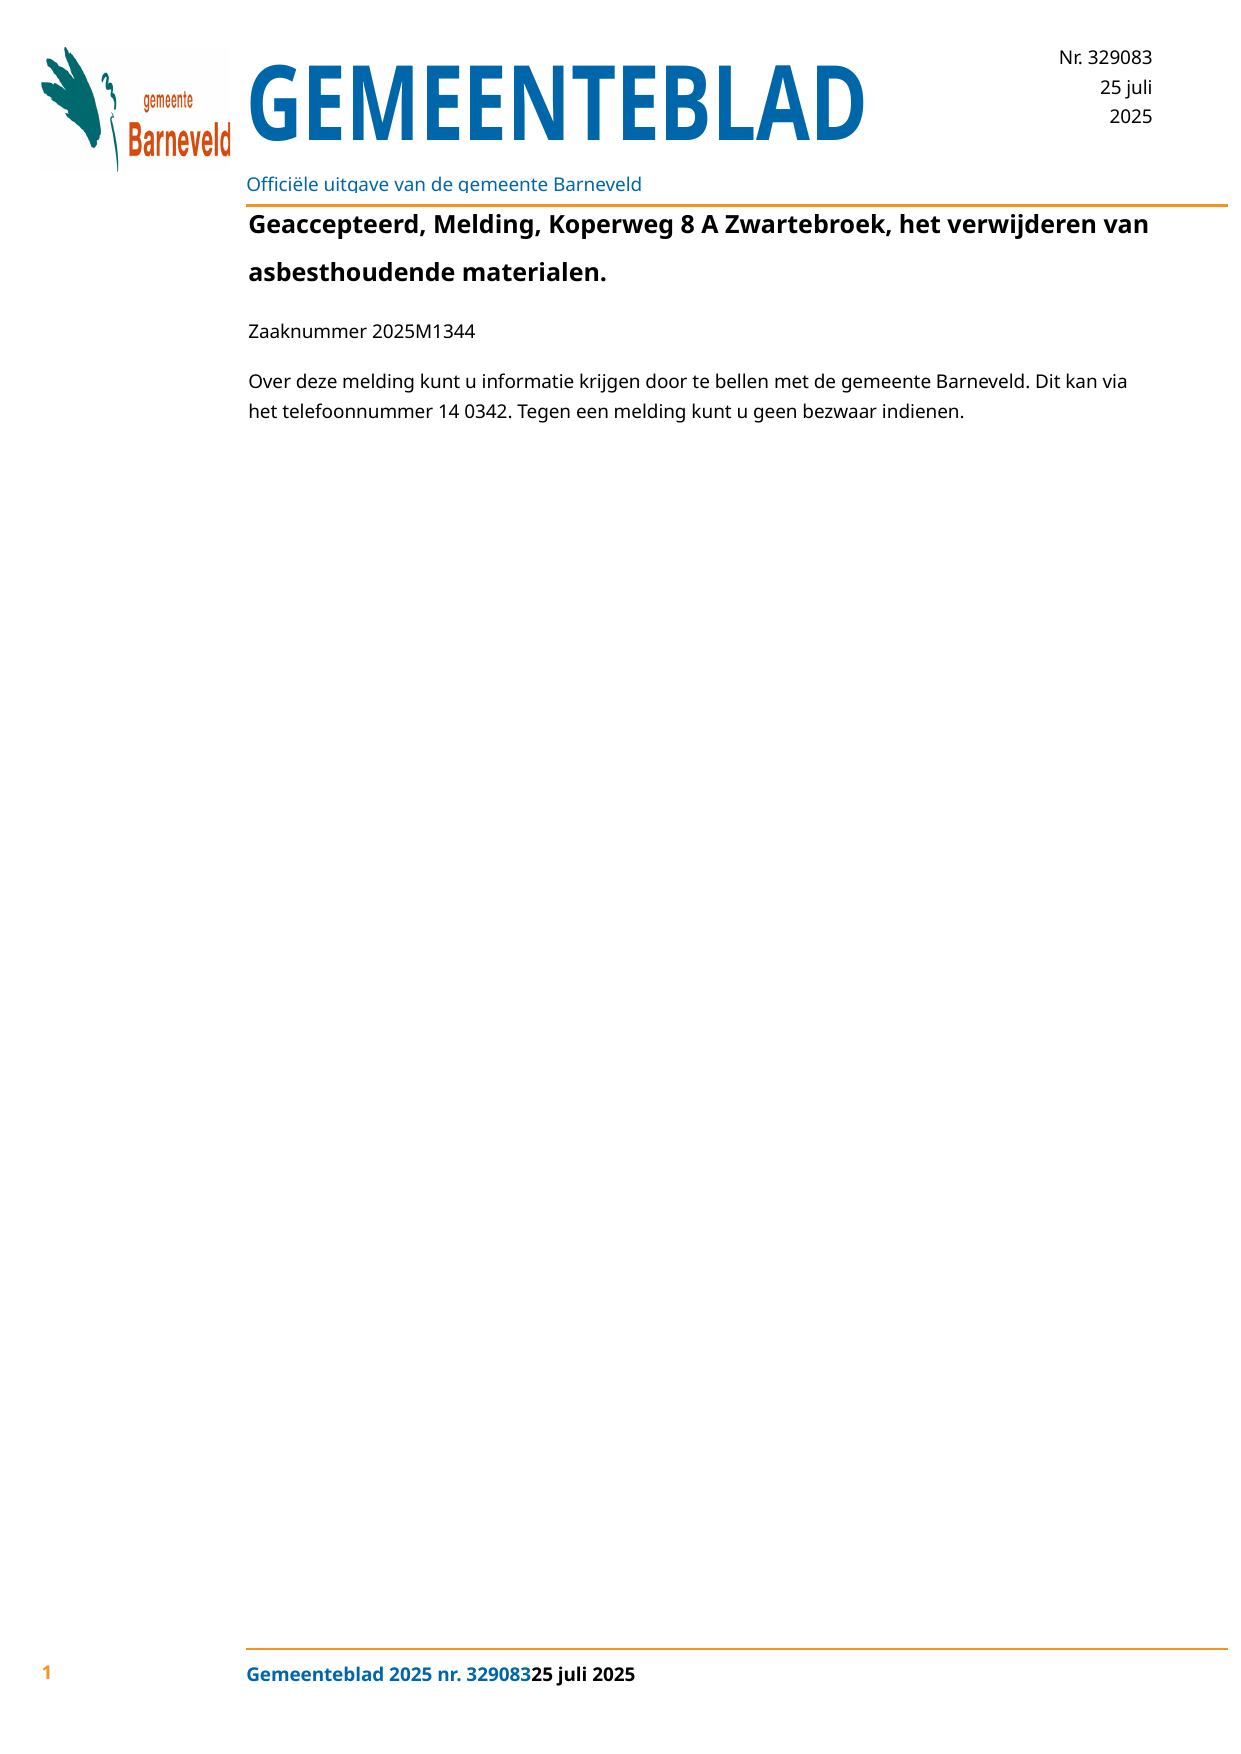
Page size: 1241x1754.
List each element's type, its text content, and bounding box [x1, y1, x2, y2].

text Geaccepteerd, Melding, Koperweg 8 A Zwartebroek, het verwijderen van asbesthoudende materialen. [248, 207, 1152, 288]
text Over deze melding kunt u informatie krijgen door te bellen met de gemeente Barneveld. Dit kan via het telefoonnummer 14 0342. Tegen een melding kunt u geen bezwaar indienen. [248, 368, 1152, 424]
picture [41, 47, 231, 172]
text Zaaknummer 2025M1344 [248, 318, 1152, 344]
